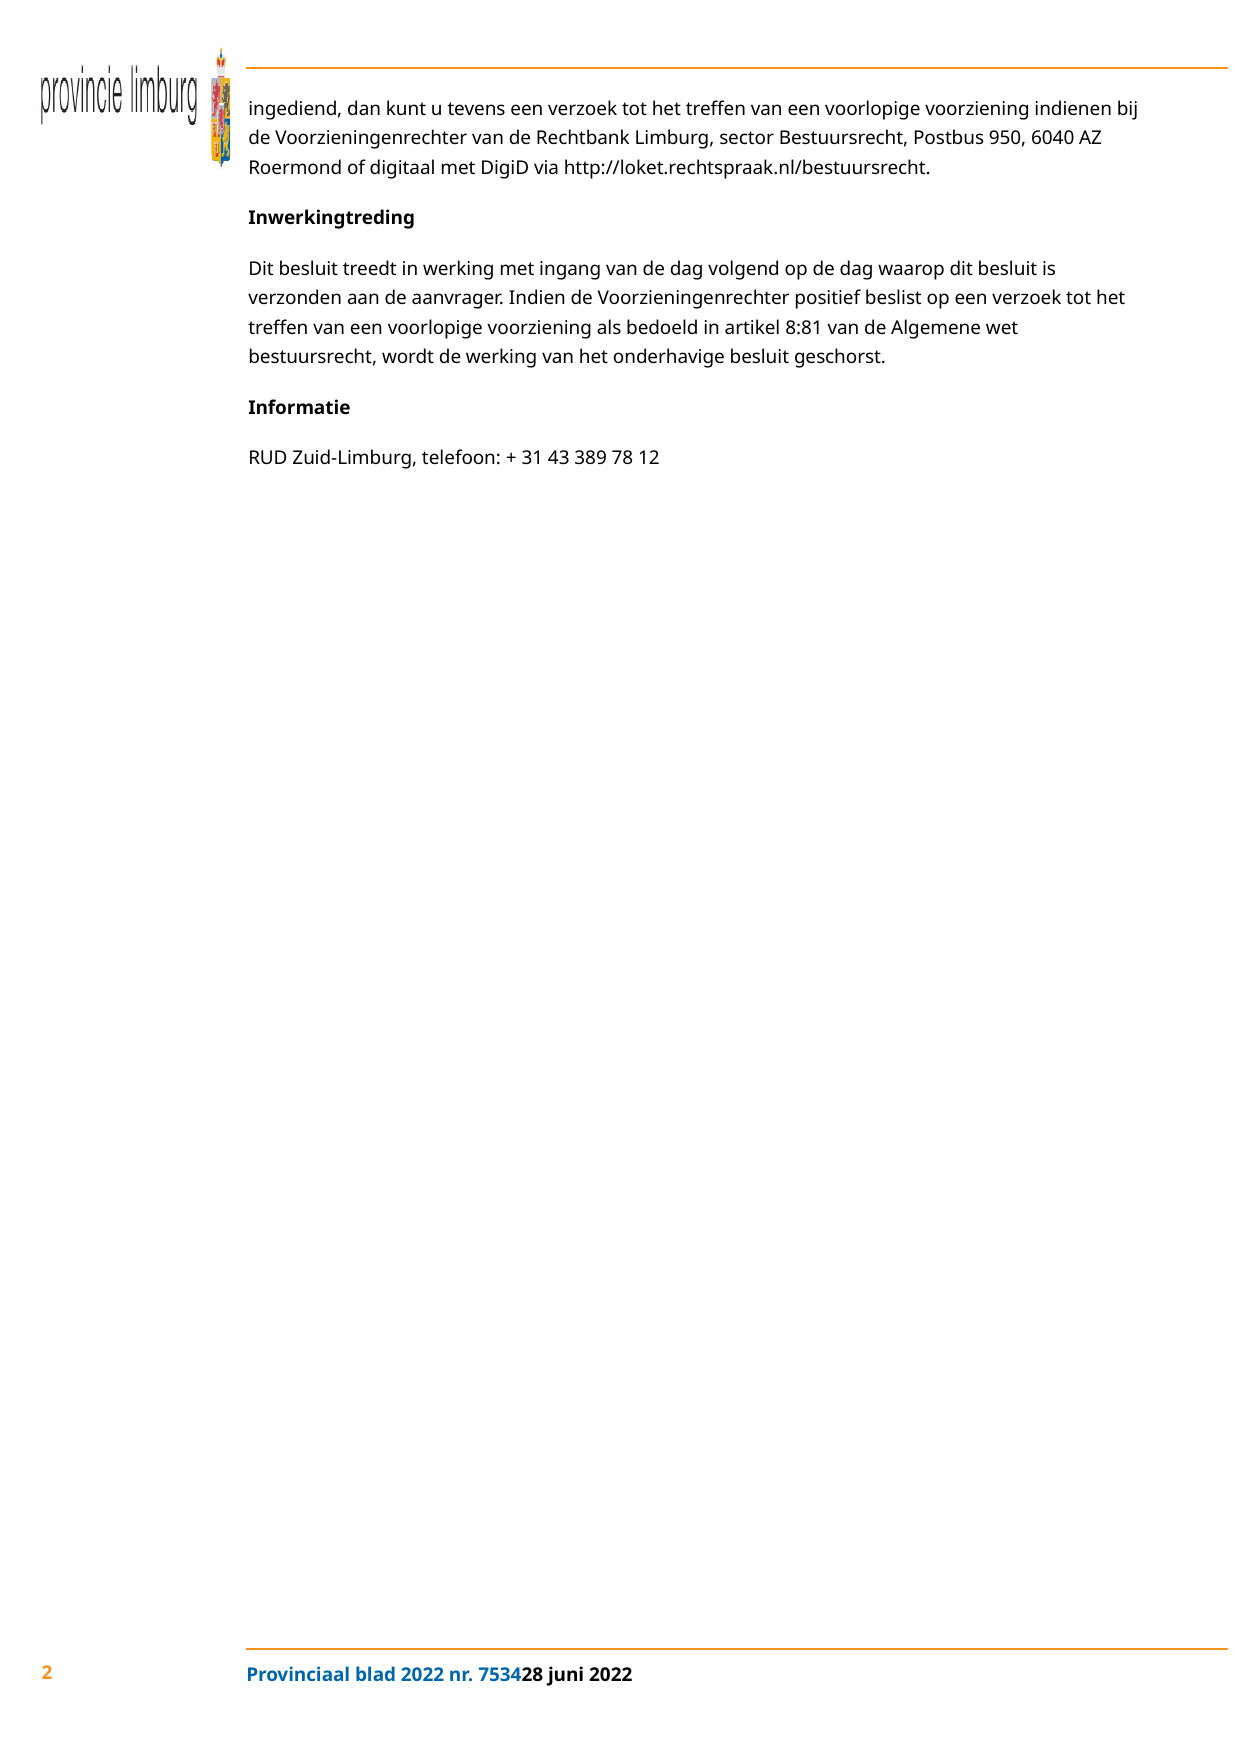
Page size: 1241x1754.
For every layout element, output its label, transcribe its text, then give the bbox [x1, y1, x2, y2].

text Informatie [248, 394, 1152, 420]
text Dit besluit treedt in werking met ingang van de dag volgend op de dag waarop dit besluit is verzonden aan de aanvrager. Indien de Voorzieningenrechter positief beslist op een verzoek tot het treffen van een voorlopige voorziening als bedoeld in artikel 8:81 van de Algemene wet bestuursrecht, wordt de werking van het onderhavige besluit geschorst. [248, 255, 1152, 369]
text RUD Zuid-Limburg, telefoon: + 31 43 389 78 12 [248, 444, 1152, 470]
text ingediend, dan kunt u tevens een verzoek tot het treffen van een voorlopige voorziening indienen bij de Voorzieningenrechter van de Rechtbank Limburg, sector Bestuursrecht, Postbus 950, 6040 AZ Roermond of digitaal met DigiD via http://loket.rechtspraak.nl/bestuursrecht. [248, 95, 1152, 180]
text Inwerkingtreding [248, 204, 1152, 230]
picture [41, 47, 231, 172]
